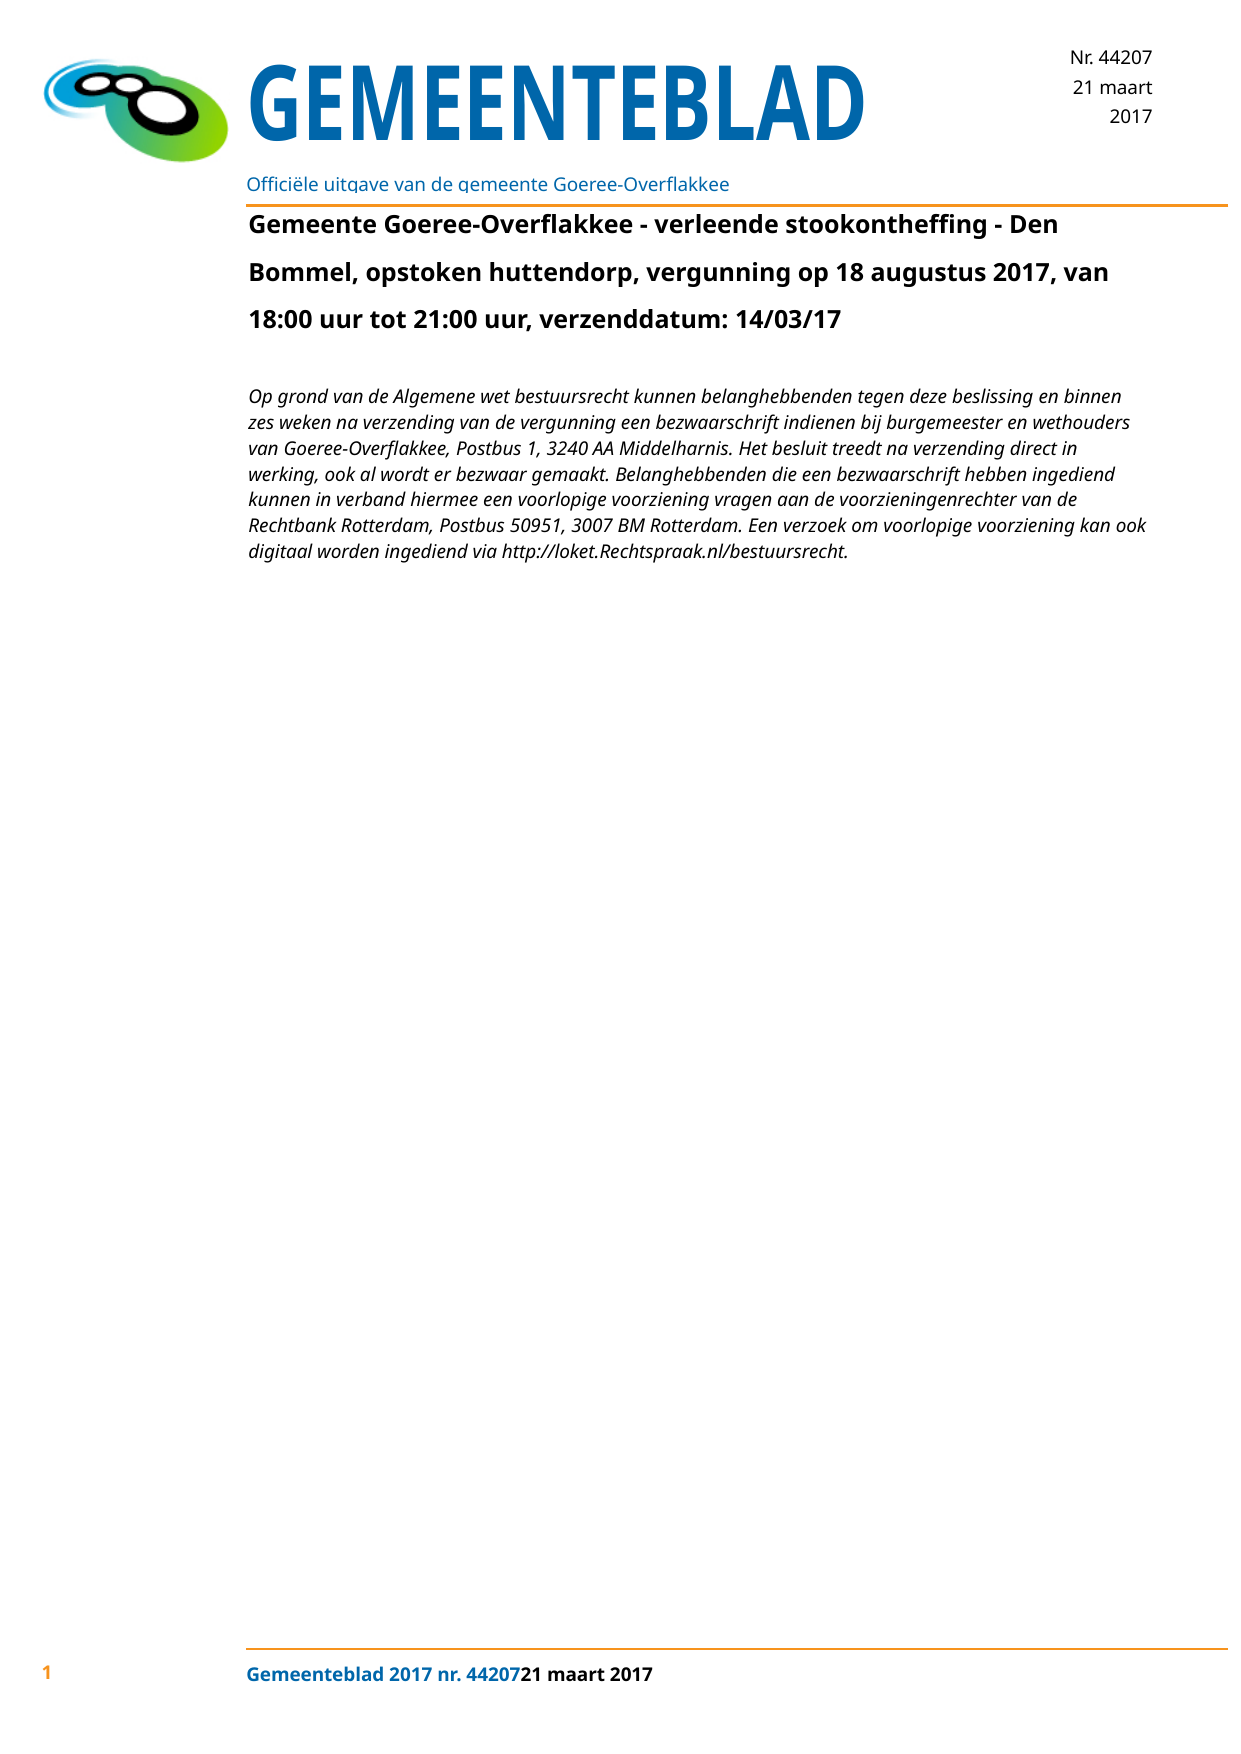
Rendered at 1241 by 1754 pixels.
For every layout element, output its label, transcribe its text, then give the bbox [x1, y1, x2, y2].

picture [41, 47, 231, 172]
text Op grond van de Algemene wet bestuursrecht kunnen belanghebbenden tegen deze beslissing en binnen zes weken na verzending van de vergunning een bezwaarschrift indienen bij burgemeester en wethouders van Goeree-Overflakkee, Postbus 1, 3240 AA Middelharnis. Het besluit treedt na verzending direct in werking, ook al wordt er bezwaar gemaakt. Belanghebbenden die een bezwaarschrift hebben ingediend kunnen in verband hiermee een voorlopige voorziening vragen aan de voorzieningenrechter van de Rechtbank Rotterdam, Postbus 50951, 3007 BM Rotterdam. Een verzoek om voorlopige voorziening kan ook digitaal worden ingediend via http://loket.Rechtspraak.nl/bestuursrecht. [248, 384, 1152, 564]
text Gemeente Goeree-Overflakkee - verleende stookontheffing - Den Bommel, opstoken huttendorp, vergunning op 18 augustus 2017, van 18:00 uur tot 21:00 uur, verzenddatum: 14/03/17 [248, 207, 1152, 336]
